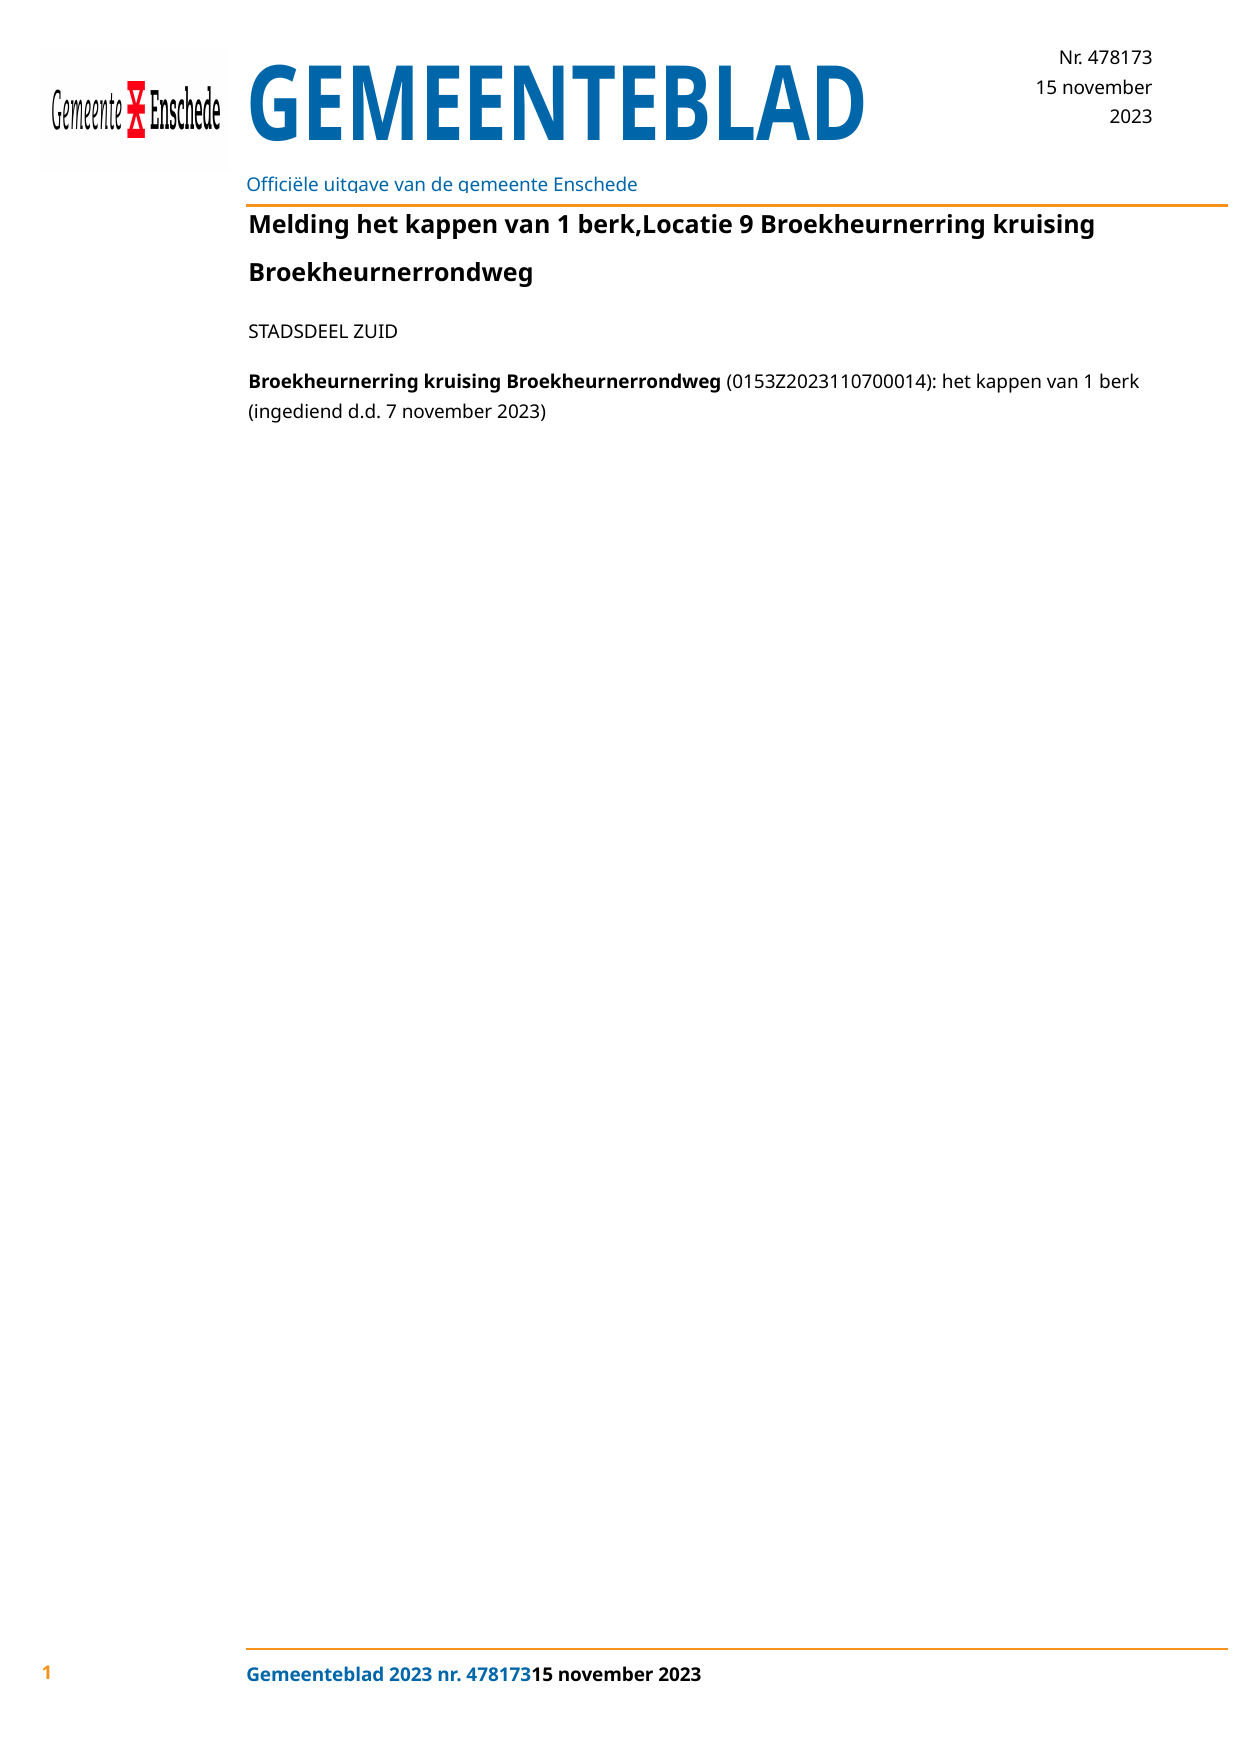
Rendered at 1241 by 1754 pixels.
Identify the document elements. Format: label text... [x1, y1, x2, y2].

text Broekheurnerring kruising Broekheurnerrondweg (0153Z2023110700014): het kappen van 1 berk (ingediend d.d. 7 november 2023) [248, 368, 1152, 424]
picture [41, 47, 231, 172]
text Melding het kappen van 1 berk,Locatie 9 Broekheurnerring kruising Broekheurnerrondweg [248, 207, 1152, 288]
text STADSDEEL ZUID [248, 318, 1152, 344]
